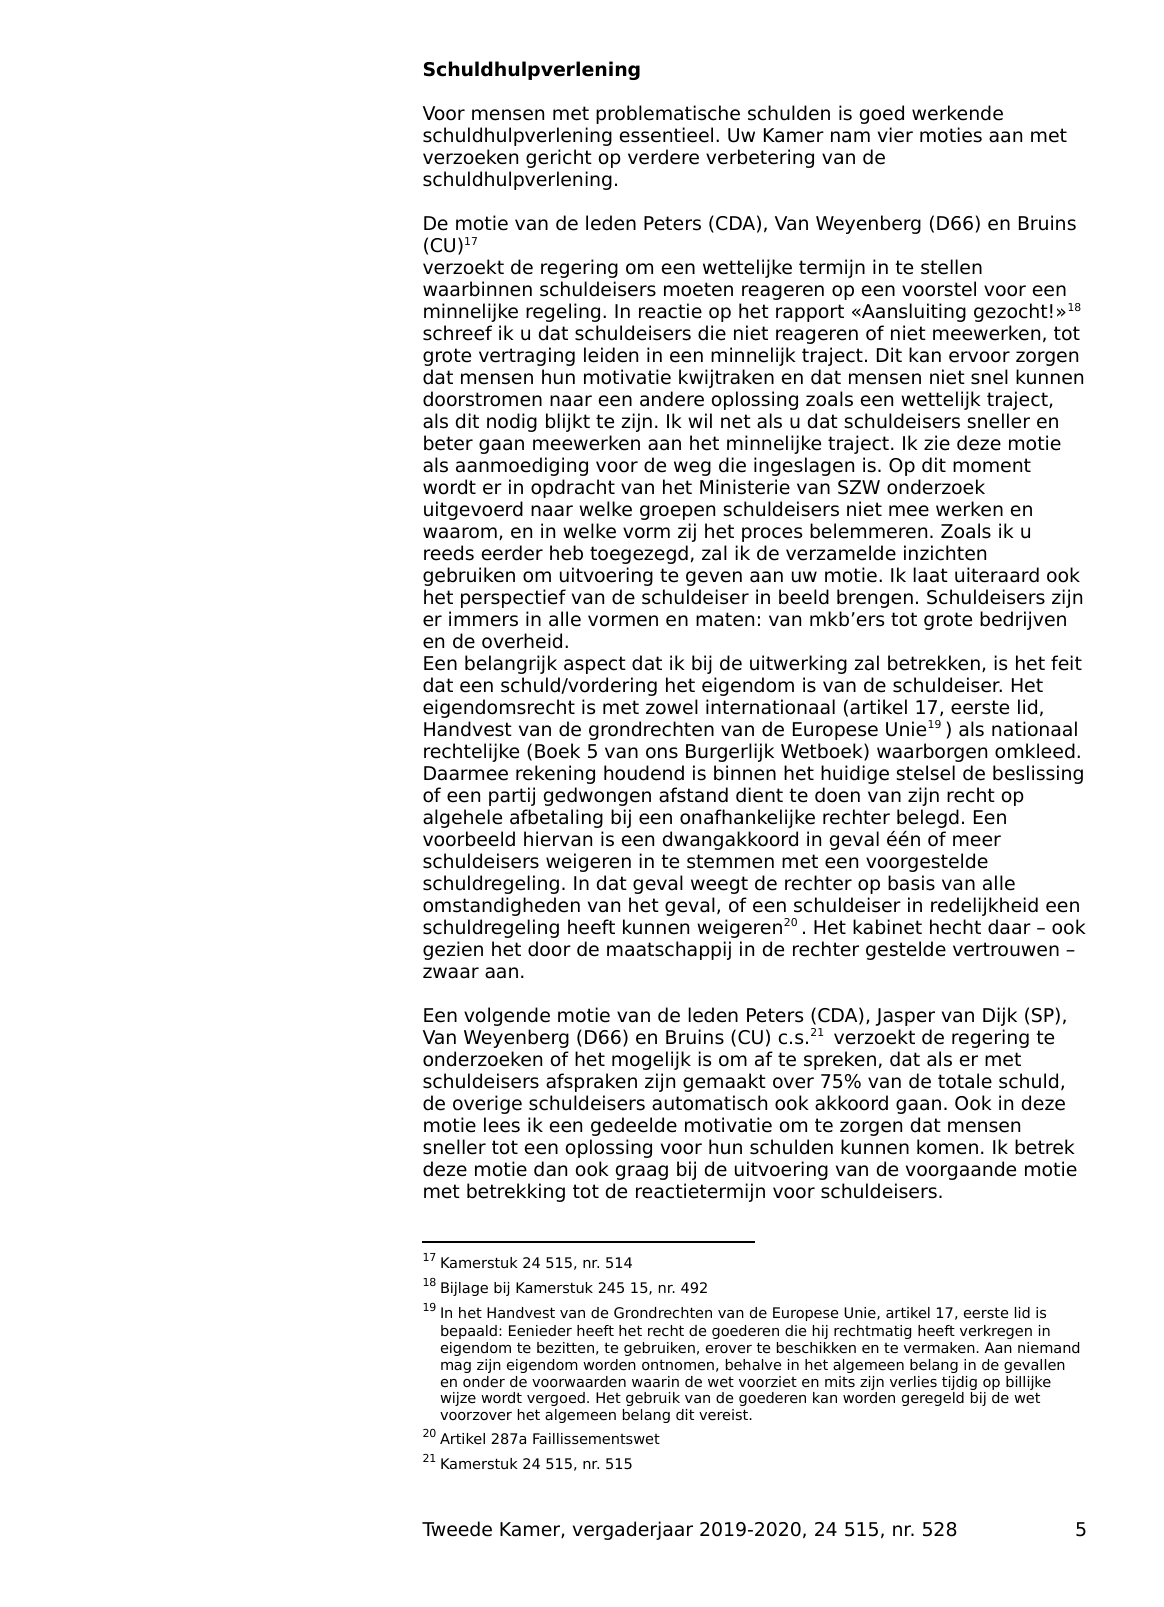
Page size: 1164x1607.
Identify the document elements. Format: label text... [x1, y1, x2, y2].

text Bijlage bij Kamerstuk 245 15, nr. 492 [422, 1276, 1087, 1298]
text Een belangrijk aspect dat ik bij de uitwerking zal betrekken, is het feit dat een schuld/vordering het eigendom is van de schuldeiser. Het eigendomsrecht is met zowel internationaal (artikel 17, eerste lid, Handvest van de grondrechten van de Europese Unie) als nationaal rechtelijke (Boek 5 van ons Burgerlijk Wetboek) waarborgen omkleed. Daarmee rekening houdend is binnen het huidige stelsel de beslissing of een partij gedwongen afstand dient te doen van zijn recht op algehele afbetaling bij een onafhankelijke rechter belegd. Een voorbeeld hiervan is een dwangakkoord in geval één of meer schuldeisers weigeren in te stemmen met een voorgestelde schuldregeling. In dat geval weegt de rechter op basis van alle omstandigheden van het geval, of een schuldeiser in redelijkheid een schuldregeling heeft kunnen weigeren. Het kabinet hecht daar – ook gezien het door de maatschappij in de rechter gestelde vertrouwen – zwaar aan. [422, 653, 1087, 983]
text verzoekt de regering om een wettelijke termijn in te stellen waarbinnen schuldeisers moeten reageren op een voorstel voor een minnelijke regeling. In reactie op het rapport «Aansluiting gezocht!» schreef ik u dat schuldeisers die niet reageren of niet meewerken, tot grote vertraging leiden in een minnelijk traject. Dit kan ervoor zorgen dat mensen hun motivatie kwijtraken en dat mensen niet snel kunnen doorstromen naar een andere oplossing zoals een wettelijk traject, als dit nodig blijkt te zijn. Ik wil net als u dat schuldeisers sneller en beter gaan meewerken aan het minnelijke traject. Ik zie deze motie als aanmoediging voor de weg die ingeslagen is. Op dit moment wordt er in opdracht van het Ministerie van SZW onderzoek uitgevoerd naar welke groepen schuldeisers niet mee werken en waarom, en in welke vorm zij het proces belemmeren. Zoals ik u reeds eerder heb toegezegd, zal ik de verzamelde inzichten gebruiken om uitvoering te geven aan uw motie. Ik laat uiteraard ook het perspectief van de schuldeiser in beeld brengen. Schuldeisers zijn er immers in alle vormen en maten: van mkb’ers tot grote bedrijven en de overheid. [422, 257, 1087, 653]
text Kamerstuk 24 515, nr. 515 [422, 1452, 1087, 1474]
text De motie van de leden Peters (CDA), Van Weyenberg (D66) en Bruins (CU) [422, 213, 1087, 257]
text In het Handvest van de Grondrechten van de Europese Unie, artikel 17, eerste lid is bepaald: Eenieder heeft het recht de goederen die hij rechtmatig heeft verkregen in eigendom te bezitten, te gebruiken, erover te beschikken en te vermaken. Aan niemand mag zijn eigendom worden ontnomen, behalve in het algemeen belang in de gevallen en onder de voorwaarden waarin de wet voorziet en mits zijn verlies tijdig op billijke wijze wordt vergoed. Het gebruik van de goederen kan worden geregeld bij de wet voorzover het algemeen belang dit vereist. [422, 1301, 1087, 1424]
text Voor mensen met problematische schulden is goed werkende schuldhulpverlening essentieel. Uw Kamer nam vier moties aan met verzoeken gericht op verdere verbetering van de schuldhulpverlening. [422, 103, 1087, 191]
text Kamerstuk 24 515, nr. 514 [422, 1251, 1087, 1273]
text Artikel 287a Faillissementswet [422, 1427, 1087, 1449]
subtitle Schuldhulpverlening [422, 59, 1087, 81]
text Een volgende motie van de leden Peters (CDA), Jasper van Dijk (SP), Van Weyenberg (D66) en Bruins (CU) c.s. verzoekt de regering te onderzoeken of het mogelijk is om af te spreken, dat als er met schuldeisers afspraken zijn gemaakt over 75% van de totale schuld, de overige schuldeisers automatisch ook akkoord gaan. Ook in deze motie lees ik een gedeelde motivatie om te zorgen dat mensen sneller tot een oplossing voor hun schulden kunnen komen. Ik betrek deze motie dan ook graag bij de uitvoering van de voorgaande motie met betrekking tot de reactietermijn voor schuldeisers. [422, 1005, 1087, 1203]
